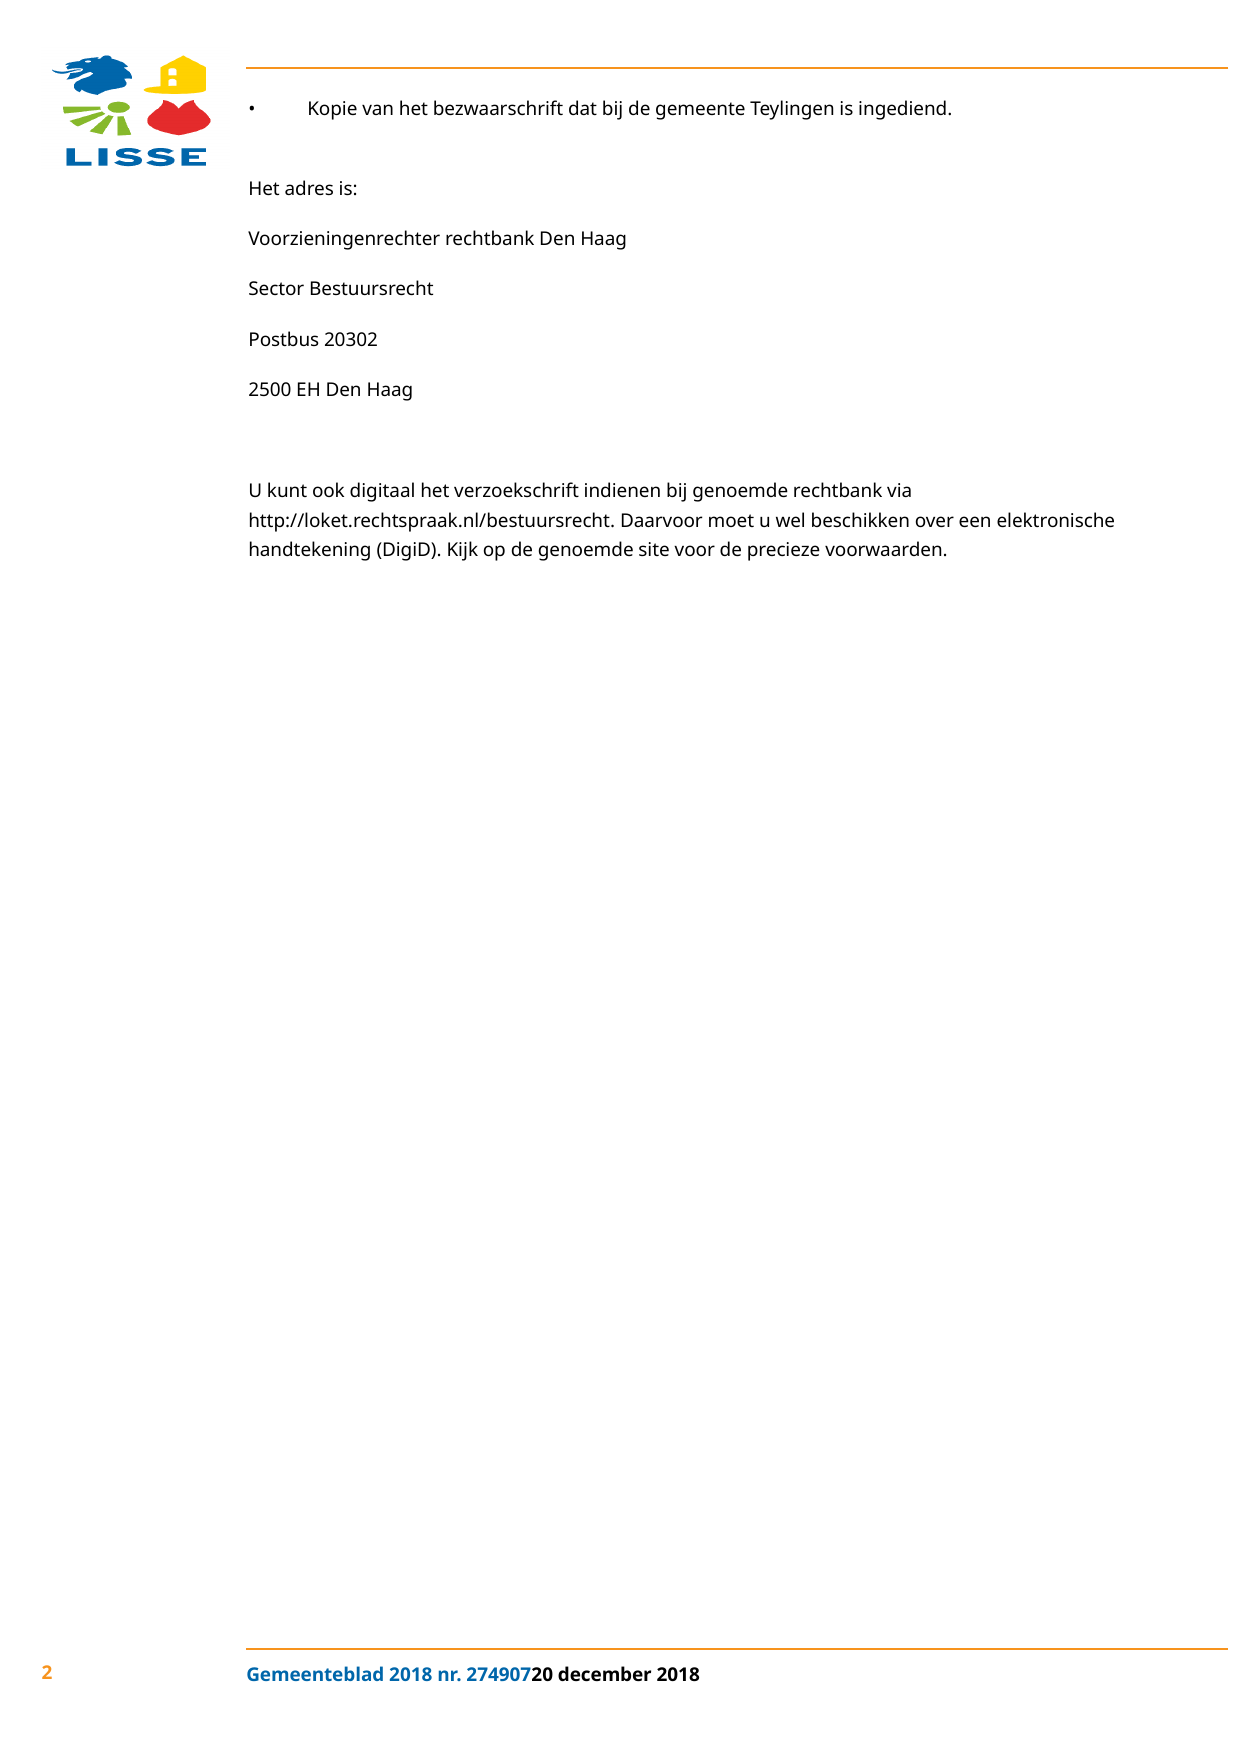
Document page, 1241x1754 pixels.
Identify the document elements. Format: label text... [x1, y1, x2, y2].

picture [41, 47, 231, 172]
text U kunt ook digitaal het verzoekschrift indienen bij genoemde rechtbank via http://loket.rechtspraak.nl/bestuursrecht. Daarvoor moet u wel beschikken over een elektronische handtekening (DigiD). Kijk op de genoemde site voor de precieze voorwaarden. [248, 477, 1152, 562]
text Sector Bestuursrecht [248, 276, 1152, 301]
list Kopie van het bezwaarschrift dat bij de gemeente Teylingen is ingediend. [248, 95, 1152, 121]
text Voorzieningenrechter rechtbank Den Haag [248, 225, 1152, 251]
text Het adres is: [248, 175, 1152, 201]
text Postbus 20302 [248, 326, 1152, 352]
text 2500 EH Den Haag [248, 376, 1152, 402]
